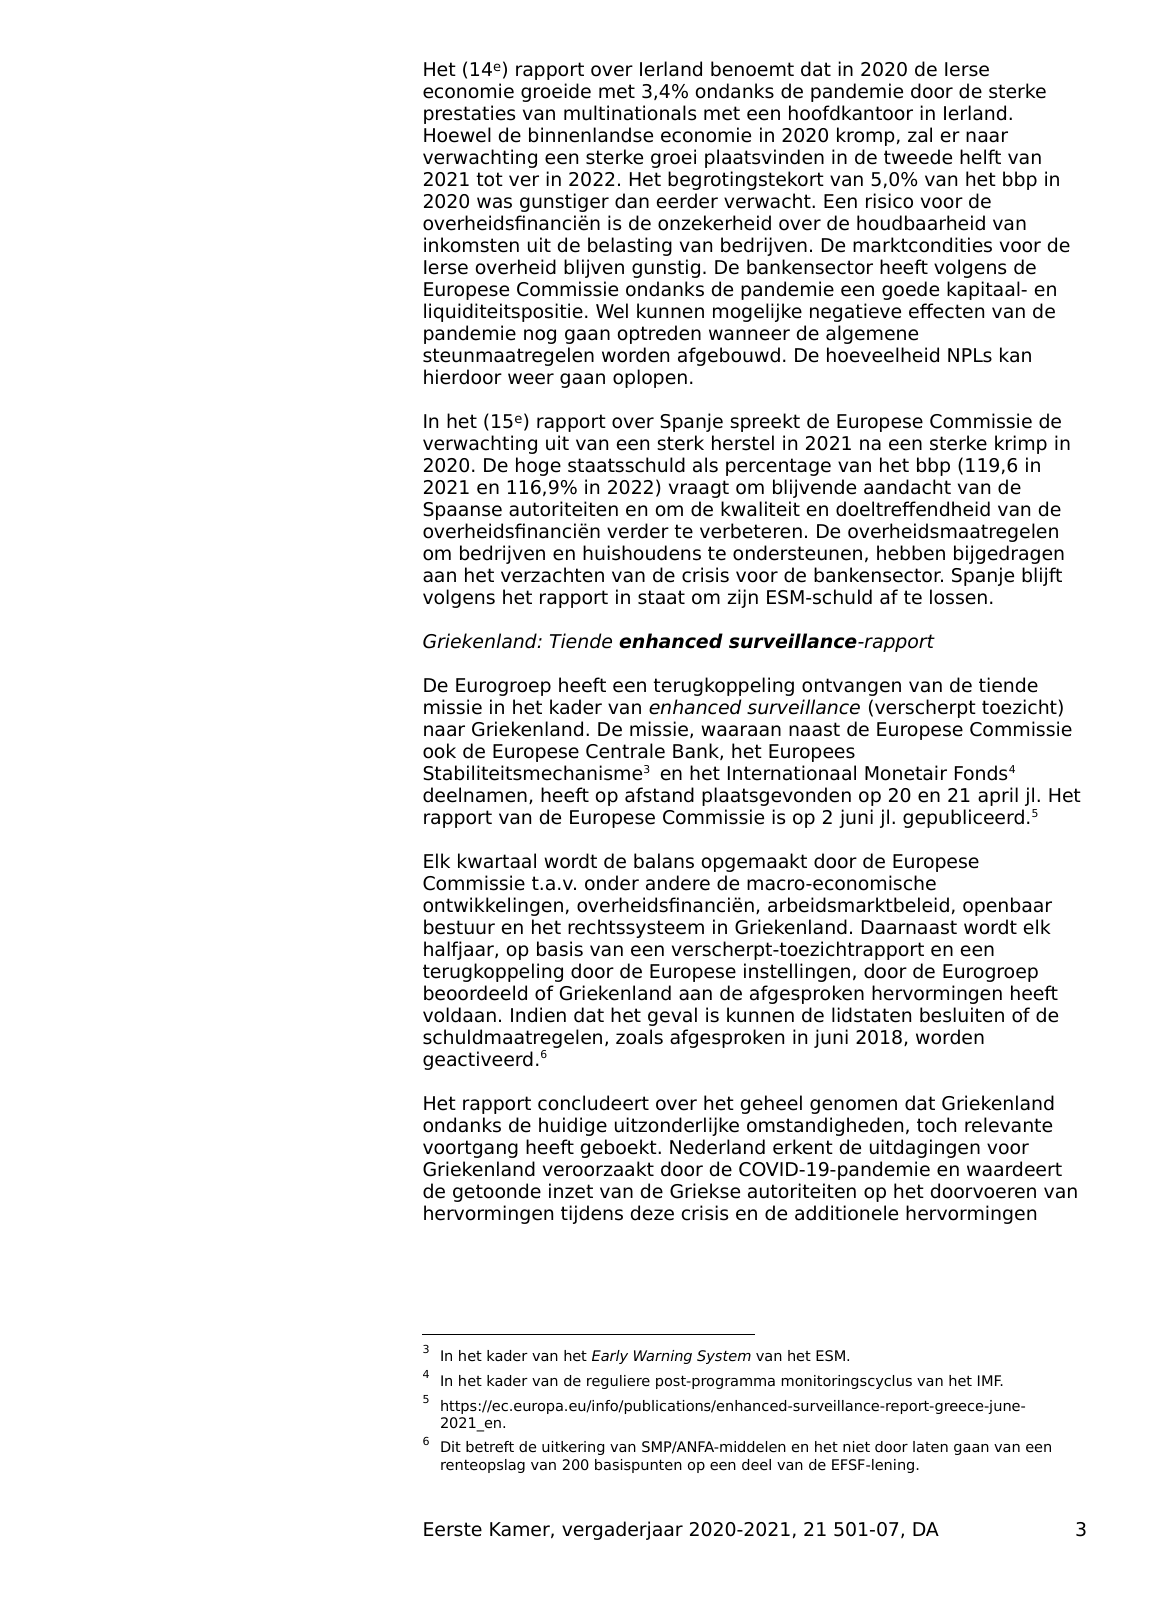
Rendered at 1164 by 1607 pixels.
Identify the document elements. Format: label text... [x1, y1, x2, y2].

subtitle Griekenland: Tiende enhanced surveillance-rapport [422, 631, 1087, 653]
text In het kader van de reguliere post-programma monitoringscyclus van het IMF. [422, 1368, 1087, 1391]
text Het (14e) rapport over Ierland benoemt dat in 2020 de Ierse economie groeide met 3,4% ondanks de pandemie door de sterke prestaties van multinationals met een hoofdkantoor in Ierland. Hoewel de binnenlandse economie in 2020 kromp, zal er naar verwachting een sterke groei plaatsvinden in de tweede helft van 2021 tot ver in 2022. Het begrotingstekort van 5,0% van het bbp in 2020 was gunstiger dan eerder verwacht. Een risico voor de overheidsfinanciën is de onzekerheid over de houdbaarheid van inkomsten uit de belasting van bedrijven. De marktcondities voor de Ierse overheid blijven gunstig. De bankensector heeft volgens de Europese Commissie ondanks de pandemie een goede kapitaal- en liquiditeitspositie. Wel kunnen mogelijke negatieve effecten van de pandemie nog gaan optreden wanneer de algemene steunmaatregelen worden afgebouwd. De hoeveelheid NPLs kan hierdoor weer gaan oplopen. [422, 59, 1087, 389]
text Dit betreft de uitkering van SMP/ANFA-middelen en het niet door laten gaan van een renteopslag van 200 basispunten op een deel van de EFSF-lening. [422, 1435, 1087, 1474]
text In het kader van het Early Warning System van het ESM. [422, 1343, 1087, 1366]
text Elk kwartaal wordt de balans opgemaakt door de Europese Commissie t.a.v. onder andere de macro-economische ontwikkelingen, overheidsfinanciën, arbeidsmarktbeleid, openbaar bestuur en het rechtssysteem in Griekenland. Daarnaast wordt elk halfjaar, op basis van een verscherpt-toezichtrapport en een terugkoppeling door de Europese instellingen, door de Eurogroep beoordeeld of Griekenland aan de afgesproken hervormingen heeft voldaan. Indien dat het geval is kunnen de lidstaten besluiten of de schuldmaatregelen, zoals afgesproken in juni 2018, worden geactiveerd. [422, 851, 1087, 1071]
text In het (15e) rapport over Spanje spreekt de Europese Commissie de verwachting uit van een sterk herstel in 2021 na een sterke krimp in 2020. De hoge staatsschuld als percentage van het bbp (119,6 in 2021 en 116,9% in 2022) vraagt om blijvende aandacht van de Spaanse autoriteiten en om de kwaliteit en doeltreffendheid van de overheidsfinanciën verder te verbeteren. De overheidsmaatregelen om bedrijven en huishoudens te ondersteunen, hebben bijgedragen aan het verzachten van de crisis voor de bankensector. Spanje blijft volgens het rapport in staat om zijn ESM-schuld af te lossen. [422, 411, 1087, 609]
text Het rapport concludeert over het geheel genomen dat Griekenland ondanks de huidige uitzonderlijke omstandigheden, toch relevante voortgang heeft geboekt. Nederland erkent de uitdagingen voor Griekenland veroorzaakt door de COVID-19-pandemie en waardeert de getoonde inzet van de Griekse autoriteiten op het doorvoeren van hervormingen tijdens deze crisis en de additionele hervormingen [422, 1093, 1087, 1269]
text De Eurogroep heeft een terugkoppeling ontvangen van de tiende missie in het kader van enhanced surveillance (verscherpt toezicht) naar Griekenland. De missie, waaraan naast de Europese Commissie ook de Europese Centrale Bank, het Europees Stabiliteitsmechanisme en het Internationaal Monetair Fonds deelnamen, heeft op afstand plaatsgevonden op 20 en 21 april jl. Het rapport van de Europese Commissie is op 2 juni jl. gepubliceerd. [422, 675, 1087, 829]
text https://ec.europa.eu/info/publications/enhanced-surveillance-report-greece-june-2021_en. [422, 1393, 1087, 1432]
